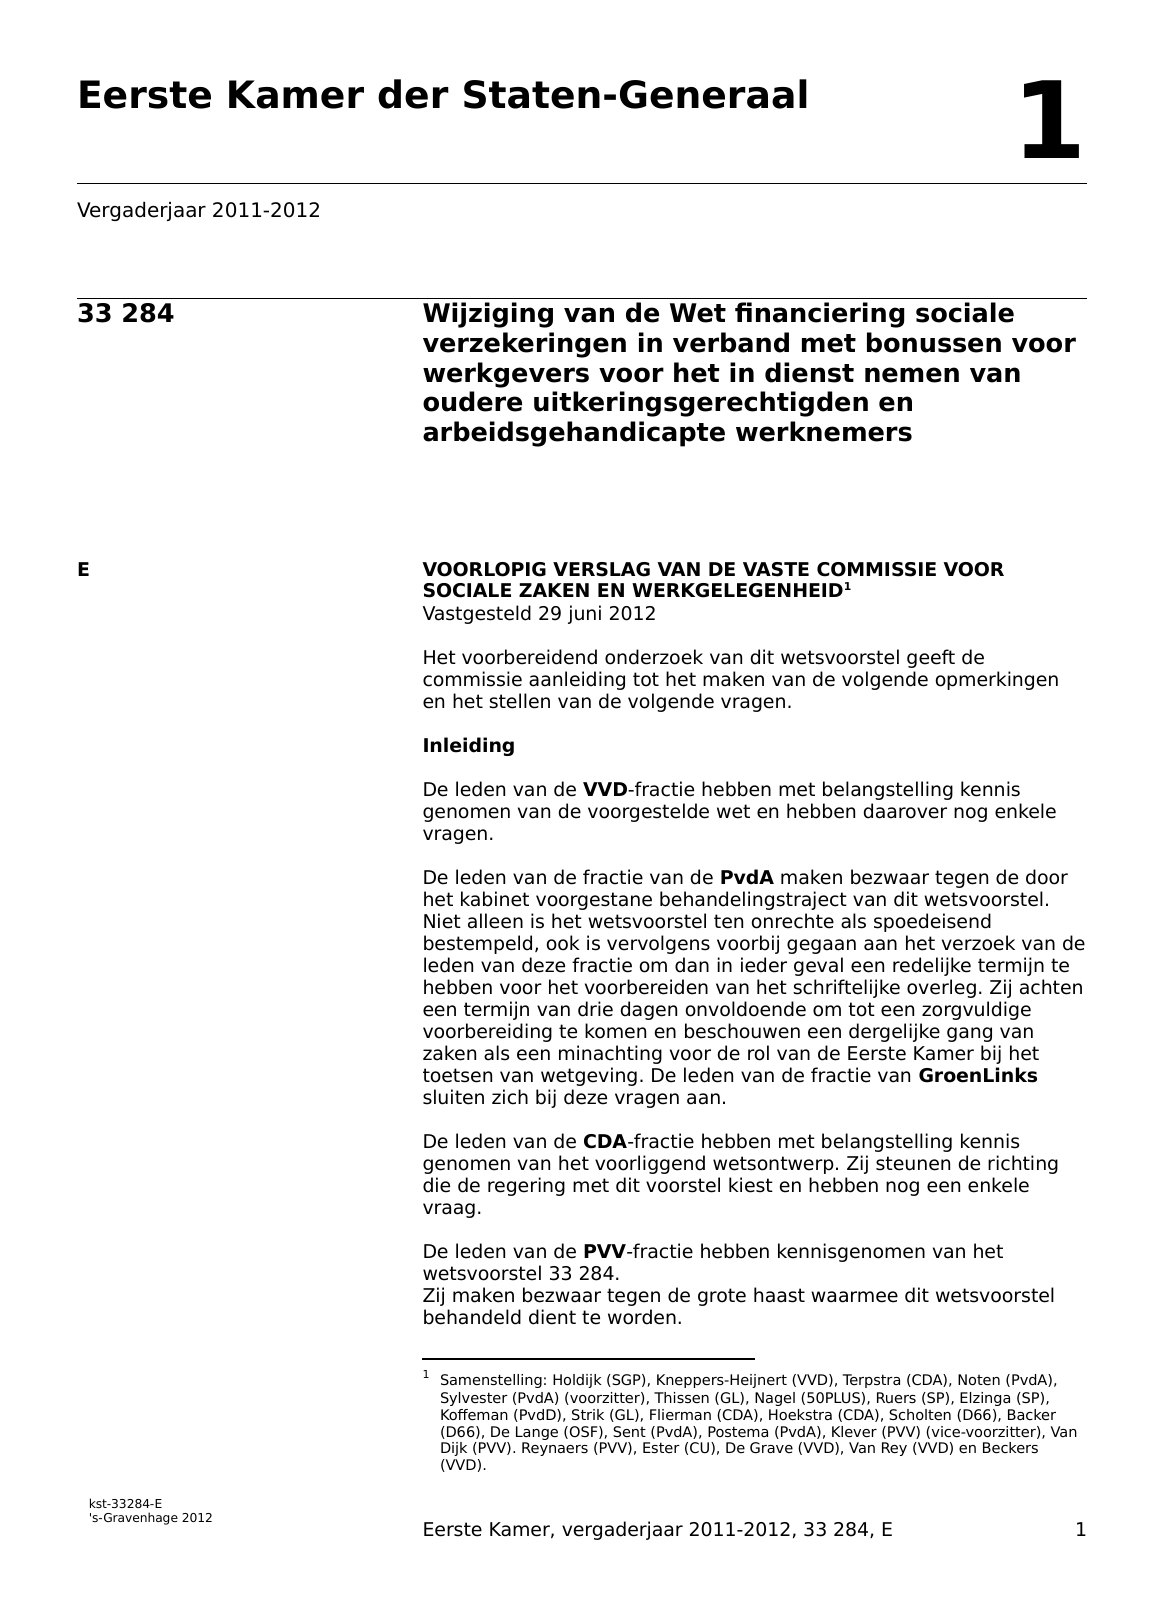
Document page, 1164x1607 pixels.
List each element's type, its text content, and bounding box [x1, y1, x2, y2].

text Zij maken bezwaar tegen de grote haast waarmee dit wetsvoorstel behandeld dient te worden. [422, 1285, 1087, 1329]
subtitle 33 284 Wijziging van de Wet financiering sociale verzekeringen in verband met bonussen voor werkgevers voor het in dienst nemen van oudere uitkeringsgerechtigden en arbeidsgehandicapte werknemers [77, 299, 1087, 447]
table_header 1 [886, 59, 1087, 183]
text De leden van de CDA-fractie hebben met belangstelling kennis genomen van het voorliggend wetsontwerp. Zij steunen de richting die de regering met dit voorstel kiest en hebben nog een enkele vraag. [422, 1131, 1087, 1219]
table_header Eerste Kamer der Staten-Generaal [77, 59, 886, 183]
text 's-Gravenhage 2012 [88, 1511, 323, 1525]
text Samenstelling: Holdijk (SGP), Kneppers-Heijnert (VVD), Terpstra (CDA), Noten (PvdA), Sylvester (PvdA) (voorzitter), Thissen (GL), Nagel (50PLUS), Ruers (SP), Elzinga (SP), Koffeman (PvdD), Strik (GL), Flierman (CDA), Hoekstra (CDA), Scholten (D66), Backer (D66), De Lange (OSF), Sent (PvdA), Postema (PvdA), Klever (PVV) (vice-voorzitter), Van Dijk (PVV). Reynaers (PVV), Ester (CU), De Grave (VVD), Van Rey (VVD) en Beckers (VVD). [422, 1368, 1087, 1474]
text Vastgesteld 29 juni 2012 [422, 602, 1087, 624]
text Het voorbereidend onderzoek van dit wetsvoorstel geeft de commissie aanleiding tot het maken van de volgende opmerkingen en het stellen van de volgende vragen. [422, 647, 1087, 712]
text De leden van de PVV-fractie hebben kennisgenomen van het wetsvoorstel 33 284. [422, 1241, 1087, 1285]
text kst-33284-E [88, 1497, 323, 1511]
subtitle Inleiding [422, 735, 1087, 757]
text De leden van de VVD-fractie hebben met belangstelling kennis genomen van de voorgestelde wet en hebben daarover nog enkele vragen. [422, 779, 1087, 845]
table_cell Vergaderjaar 2011-2012 [77, 184, 1087, 298]
text De leden van de fractie van de PvdA maken bezwaar tegen de door het kabinet voorgestane behandelingstraject van dit wetsvoorstel. Niet alleen is het wetsvoorstel ten onrechte als spoedeisend bestempeld, ook is vervolgens voorbij gegaan aan het verzoek van de leden van deze fractie om dan in ieder geval een redelijke termijn te hebben voor het voorbereiden van het schriftelijke overleg. Zij achten een termijn van drie dagen onvoldoende om tot een zorgvuldige voorbereiding te komen en beschouwen een dergelijke gang van zaken als een minachting voor de rol van de Eerste Kamer bij het toetsen van wetgeving. De leden van de fractie van GroenLinks sluiten zich bij deze vragen aan. [422, 867, 1087, 1109]
subtitle E VOORLOPIG VERSLAG VAN DE VASTE COMMISSIE VOOR SOCIALE ZAKEN EN WERKGELEGENHEID [77, 558, 1087, 602]
